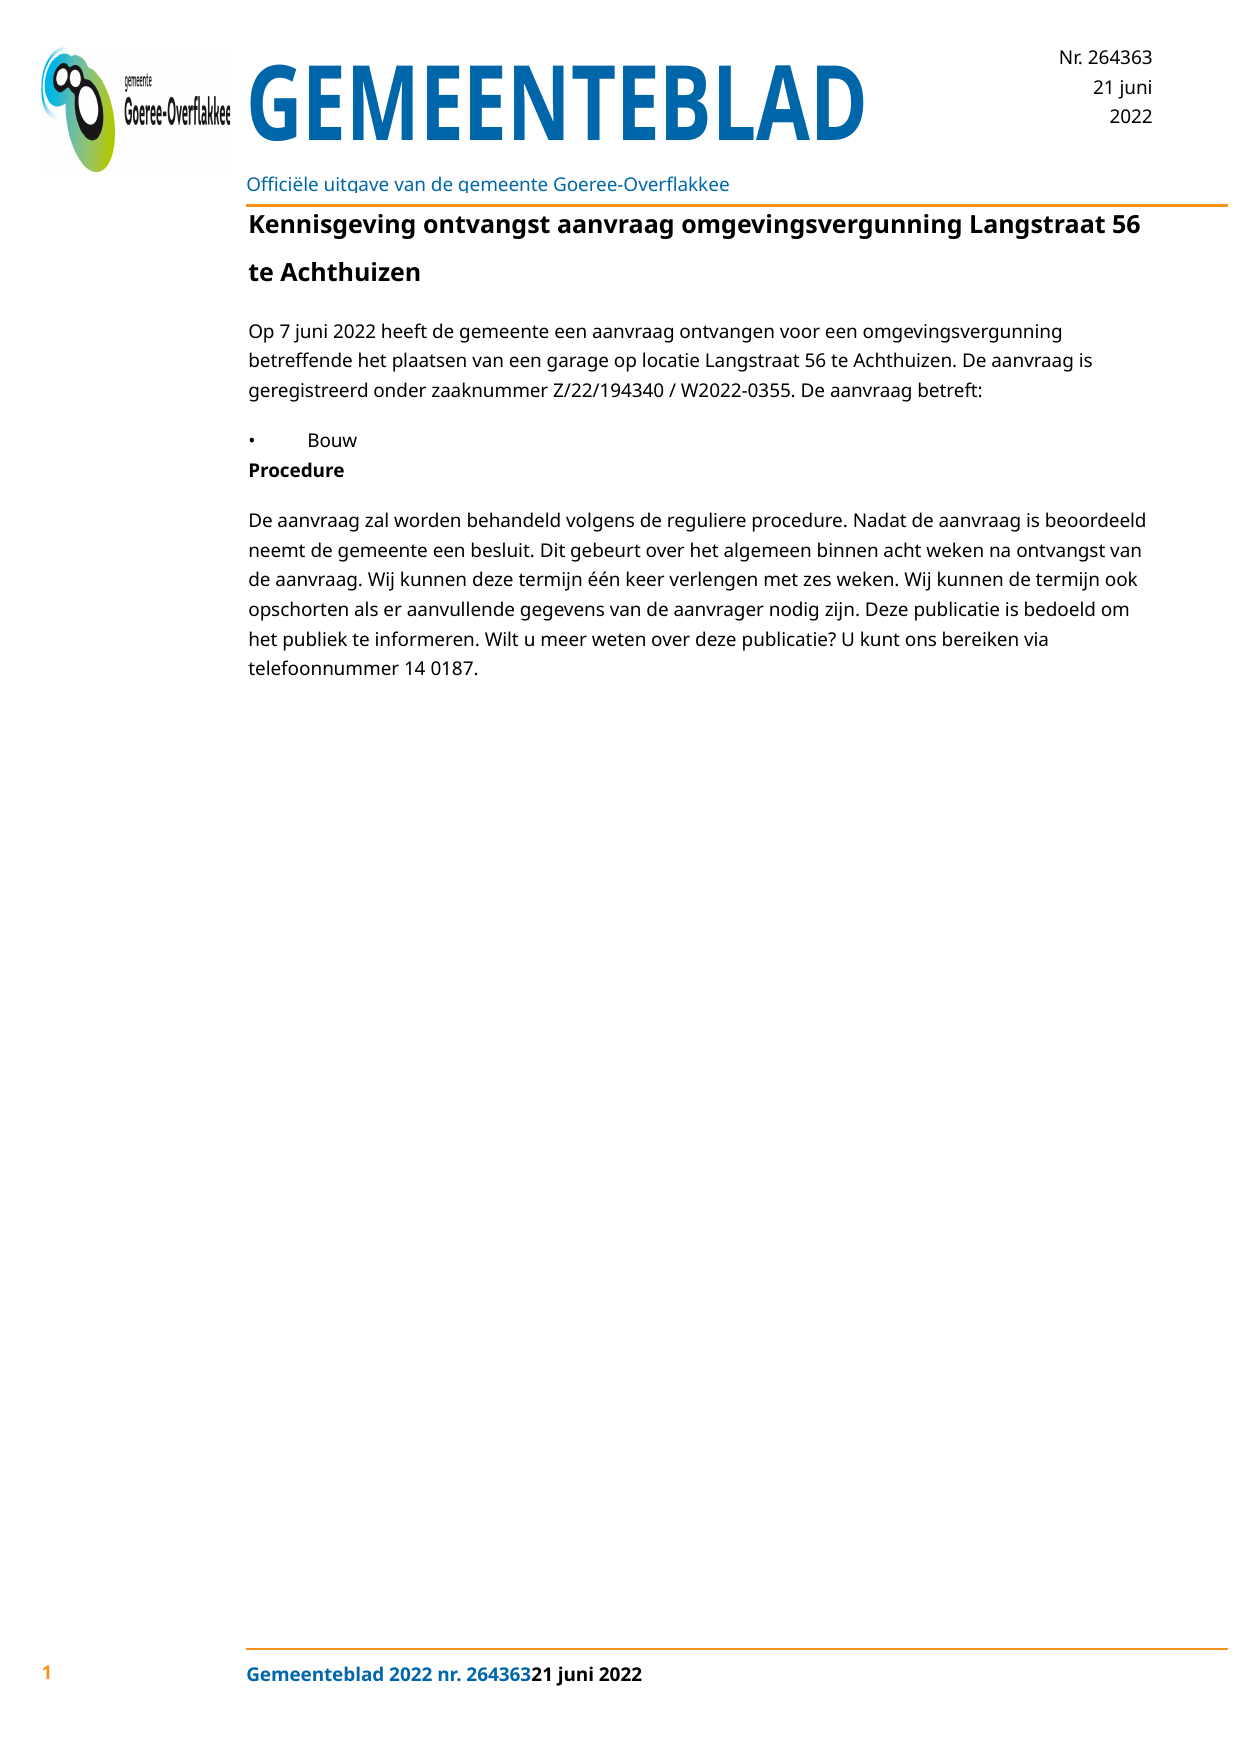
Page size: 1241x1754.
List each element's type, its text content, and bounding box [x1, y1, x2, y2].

picture [41, 47, 231, 172]
text Kennisgeving ontvangst aanvraag omgevingsvergunning Langstraat 56 te Achthuizen [248, 207, 1152, 288]
text Procedure [248, 457, 1152, 483]
list Bouw [248, 427, 1152, 453]
text De aanvraag zal worden behandeld volgens de reguliere procedure. Nadat de aanvraag is beoordeeld neemt de gemeente een besluit. Dit gebeurt over het algemeen binnen acht weken na ontvangst van de aanvraag. Wij kunnen deze termijn één keer verlengen met zes weken. Wij kunnen de termijn ook opschorten als er aanvullende gegevens van de aanvrager nodig zijn. Deze publicatie is bedoeld om het publiek te informeren. Wilt u meer weten over deze publicatie? U kunt ons bereiken via telefoonnummer 14 0187. [248, 507, 1152, 681]
text Op 7 juni 2022 heeft de gemeente een aanvraag ontvangen voor een omgevingsvergunning betreffende het plaatsen van een garage op locatie Langstraat 56 te Achthuizen. De aanvraag is geregistreerd onder zaaknummer Z/22/194340 / W2022-0355. De aanvraag betreft: [248, 318, 1152, 403]
